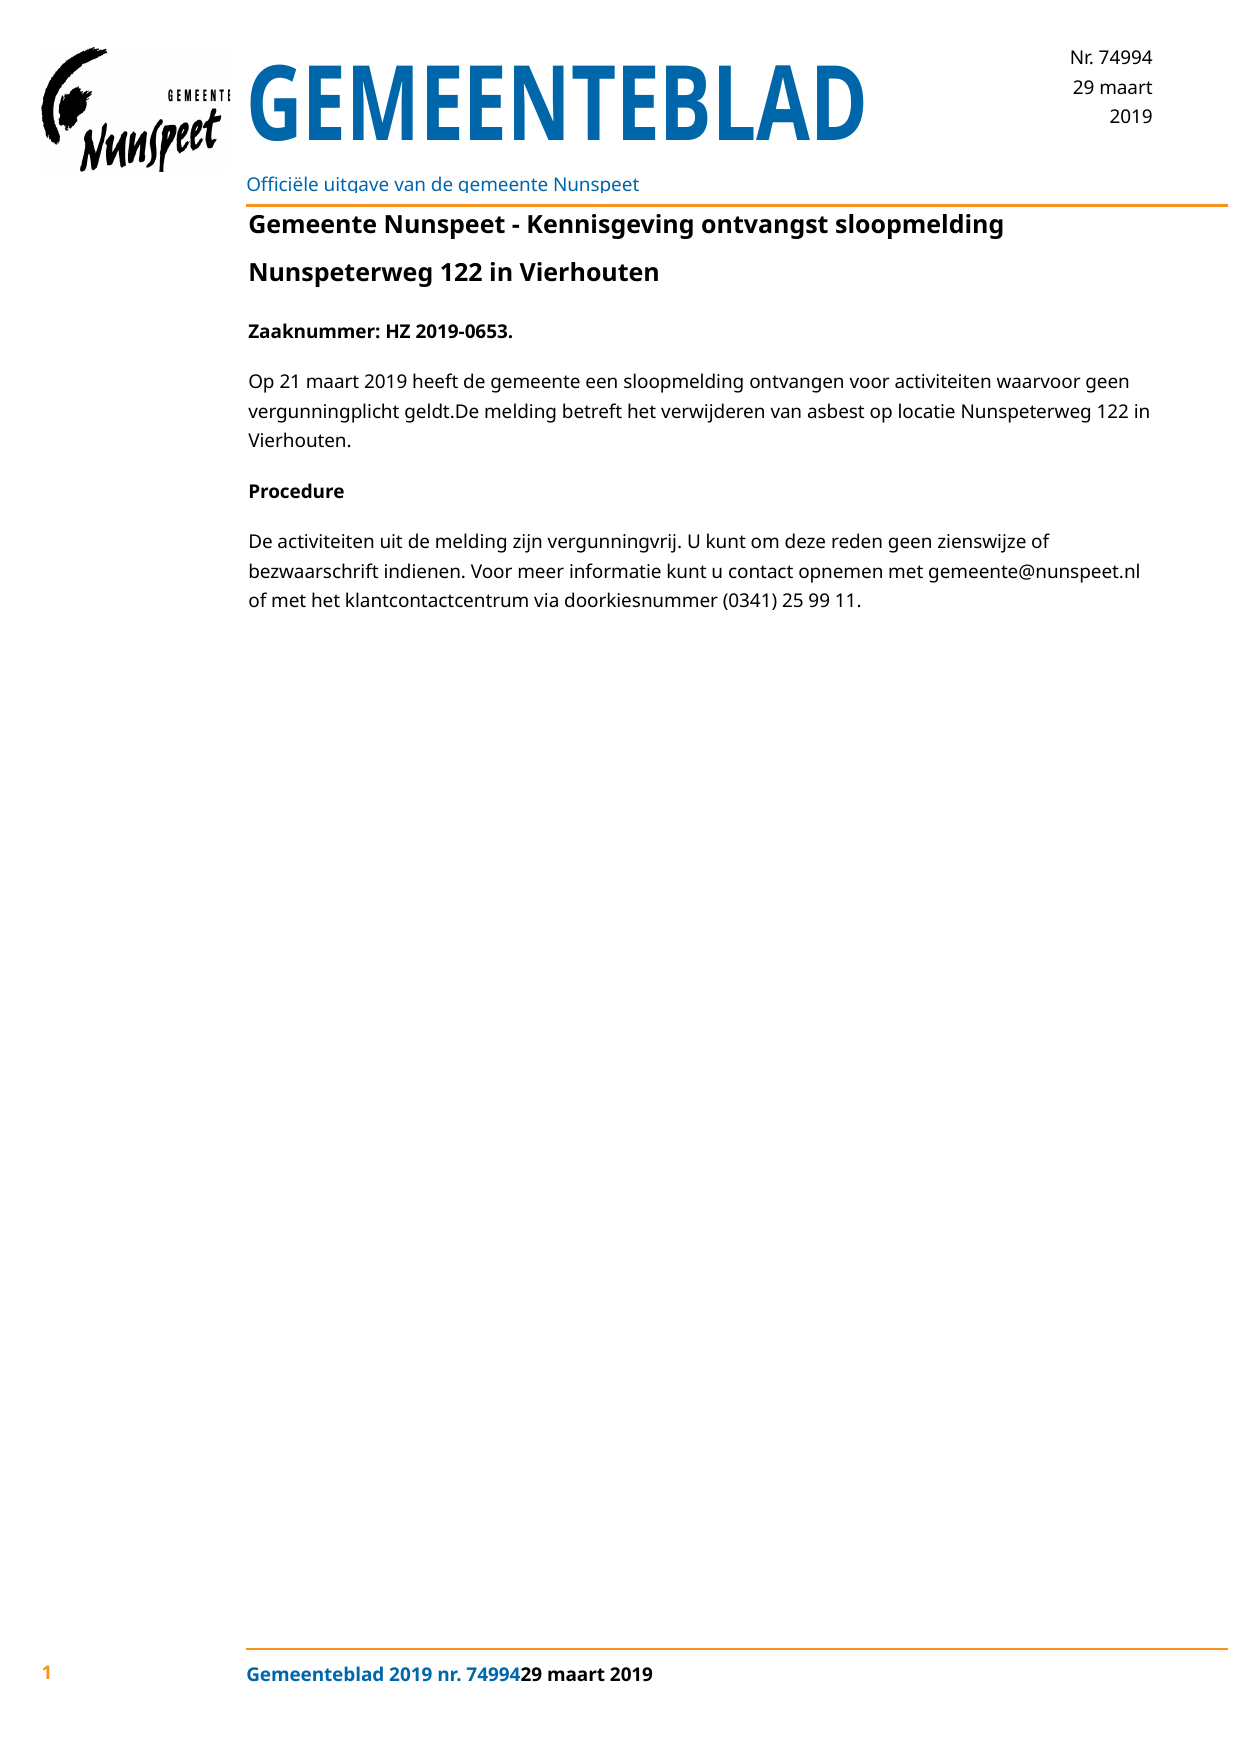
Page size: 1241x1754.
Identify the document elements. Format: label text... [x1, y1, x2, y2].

text Procedure [248, 478, 1152, 504]
picture [41, 47, 231, 172]
text Zaaknummer: HZ 2019-0653. [248, 318, 1152, 344]
text De activiteiten uit de melding zijn vergunningvrij. U kunt om deze reden geen zienswijze of bezwaarschrift indienen. Voor meer informatie kunt u contact opnemen met gemeente@nunspeet.nl of met het klantcontactcentrum via doorkiesnummer (0341) 25 99 11. [248, 528, 1152, 613]
text Op 21 maart 2019 heeft de gemeente een sloopmelding ontvangen voor activiteiten waarvoor geen vergunningplicht geldt.De melding betreft het verwijderen van asbest op locatie Nunspeterweg 122 in Vierhouten. [248, 368, 1152, 453]
text Gemeente Nunspeet - Kennisgeving ontvangst sloopmelding Nunspeterweg 122 in Vierhouten [248, 207, 1152, 288]
